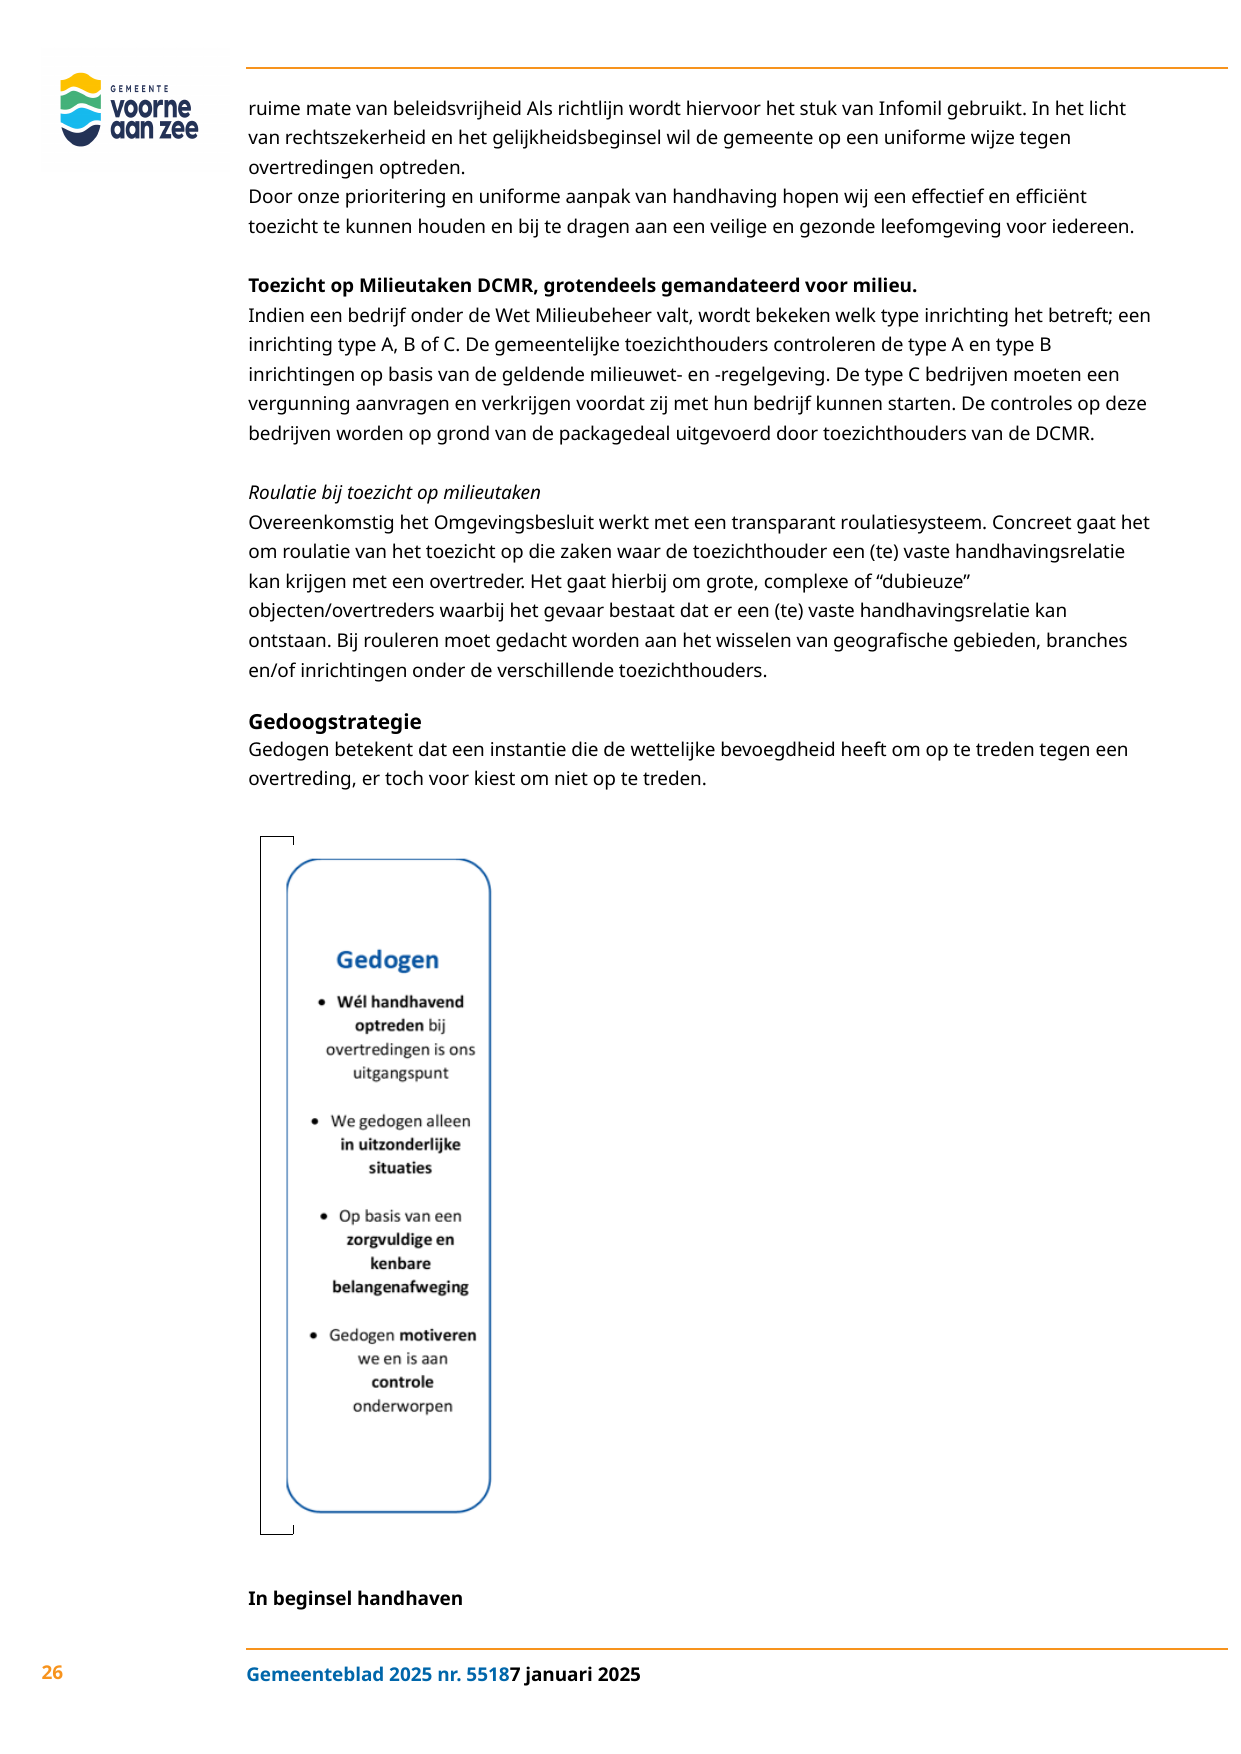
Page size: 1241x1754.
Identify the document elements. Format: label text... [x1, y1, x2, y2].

text Indien een bedrijf onder de Wet Milieubeheer valt, wordt bekeken welk type inrichting het betreft; een inrichting type A, B of C. De gemeentelijke toezichthouders controleren de type A en type B inrichtingen op basis van de geldende milieuwet- en -regelgeving. De type C bedrijven moeten een vergunning aanvragen en verkrijgen voordat zij met hun bedrijf kunnen starten. De controles op deze bedrijven worden op grond van de packagedeal uitgevoerd door toezichthouders van de DCMR. [248, 302, 1152, 446]
text Gedogen betekent dat een instantie die de wettelijke bevoegdheid heeft om op te treden tegen een overtreding, er toch voor kiest om niet op te treden. [248, 736, 1152, 791]
picture [268, 845, 505, 1525]
text ruime mate van beleidsvrijheid Als richtlijn wordt hiervoor het stuk van Infomil gebruikt. In het licht van rechtszekerheid en het gelijkheidsbeginsel wil de gemeente op een uniforme wijze tegen overtredingen optreden. [248, 95, 1152, 180]
text Gedoogstrategie [248, 707, 1152, 736]
text Door onze prioritering en uniforme aanpak van handhaving hopen wij een effectief en efficiënt toezicht te kunnen houden en bij te dragen aan een veilige en gezonde leefomgeving voor iedereen. [248, 183, 1152, 239]
text Roulatie bij toezicht op milieutaken [248, 479, 1152, 505]
text Overeenkomstig het Omgevingsbesluit werkt met een transparant roulatiesysteem. Concreet gaat het om roulatie van het toezicht op die zaken waar de toezichthouder een (te) vaste handhavingsrelatie kan krijgen met een overtreder. Het gaat hierbij om grote, complexe of “dubieuze” objecten/overtreders waarbij het gevaar bestaat dat er een (te) vaste handhavingsrelatie kan ontstaan. Bij rouleren moet gedacht worden aan het wisselen van geografische gebieden, branches en/of inrichtingen onder de verschillende toezichthouders. [248, 509, 1152, 683]
picture [41, 47, 231, 172]
text In beginsel handhaven [248, 1585, 1152, 1611]
text Toezicht op Milieutaken DCMR, grotendeels gemandateerd voor milieu. [248, 272, 1152, 298]
